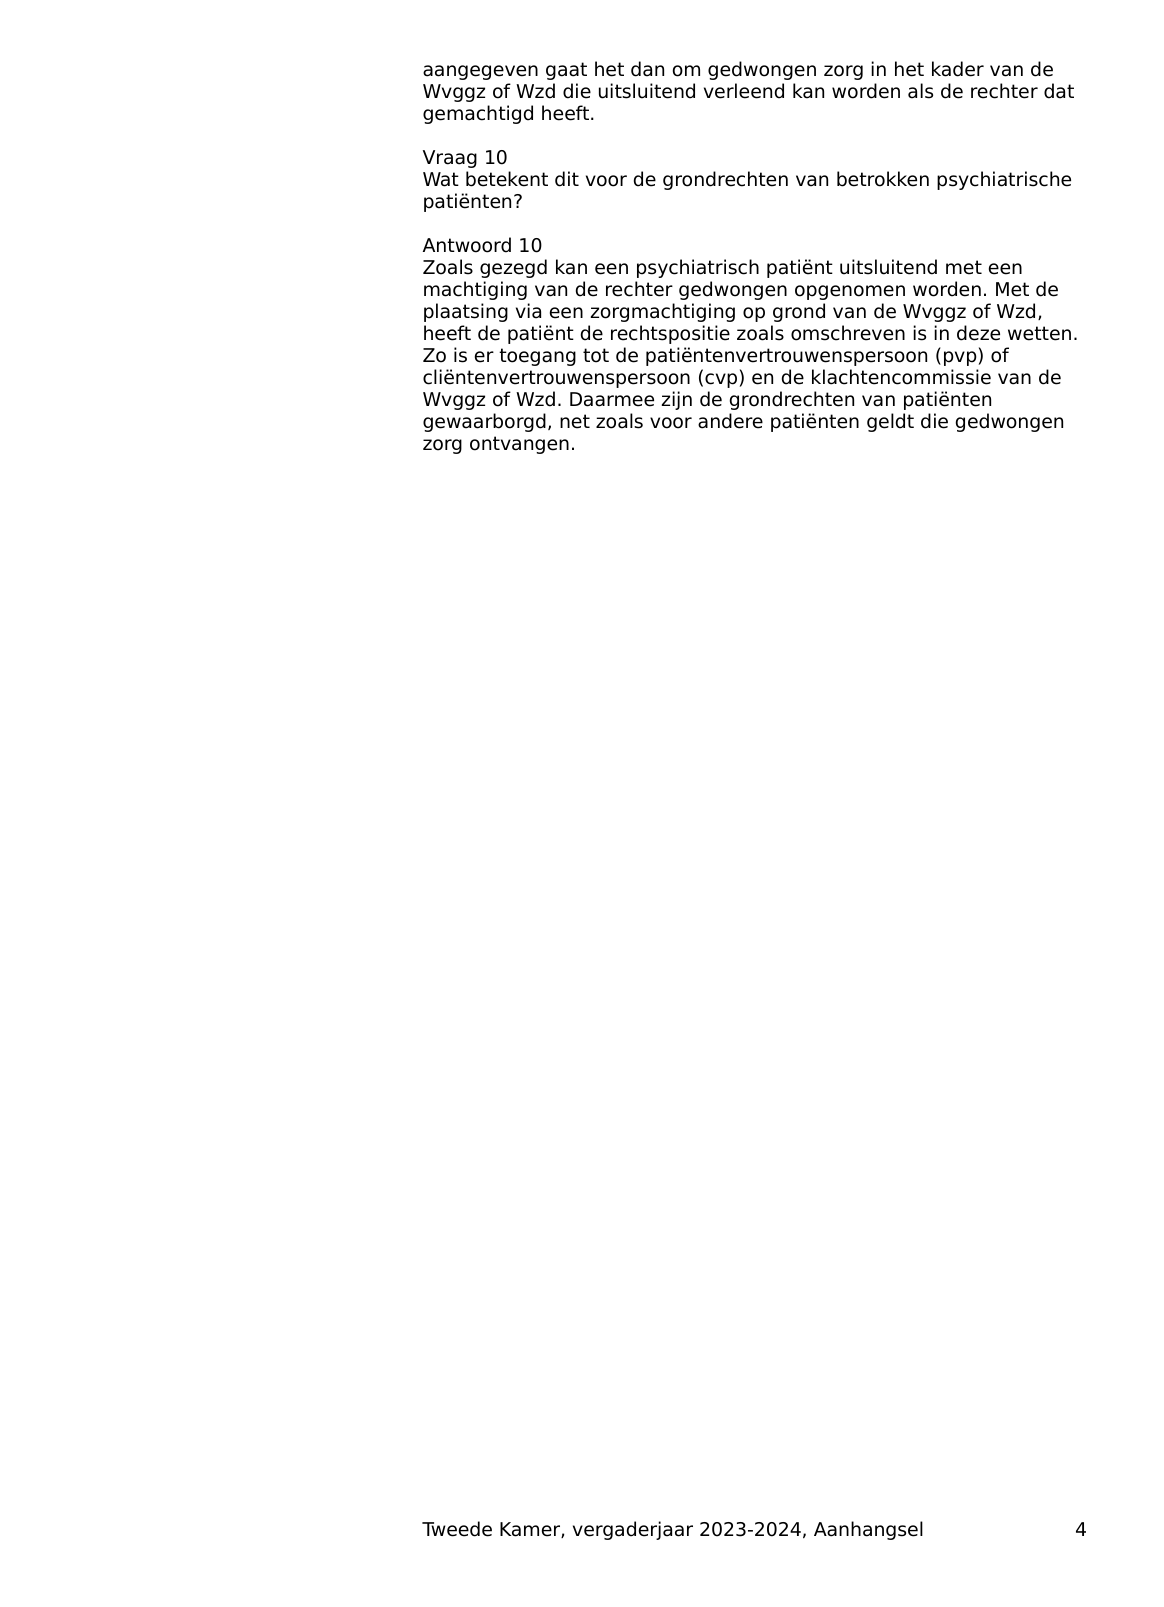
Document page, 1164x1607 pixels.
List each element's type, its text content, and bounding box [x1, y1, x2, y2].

text Wat betekent dit voor de grondrechten van betrokken psychiatrische patiënten? [422, 169, 1087, 213]
text Zoals gezegd kan een psychiatrisch patiënt uitsluitend met een machtiging van de rechter gedwongen opgenomen worden. Met de plaatsing via een zorgmachtiging op grond van de Wvggz of Wzd, heeft de patiënt de rechtspositie zoals omschreven is in deze wetten. Zo is er toegang tot de patiëntenvertrouwenspersoon (pvp) of cliëntenvertrouwenspersoon (cvp) en de klachtencommissie van de Wvggz of Wzd. Daarmee zijn de grondrechten van patiënten gewaarborgd, net zoals voor andere patiënten geldt die gedwongen zorg ontvangen. [422, 257, 1087, 455]
text Vraag 10 [422, 147, 1087, 169]
text aangegeven gaat het dan om gedwongen zorg in het kader van de Wvggz of Wzd die uitsluitend verleend kan worden als de rechter dat gemachtigd heeft. [422, 59, 1087, 125]
text Antwoord 10 [422, 235, 1087, 257]
